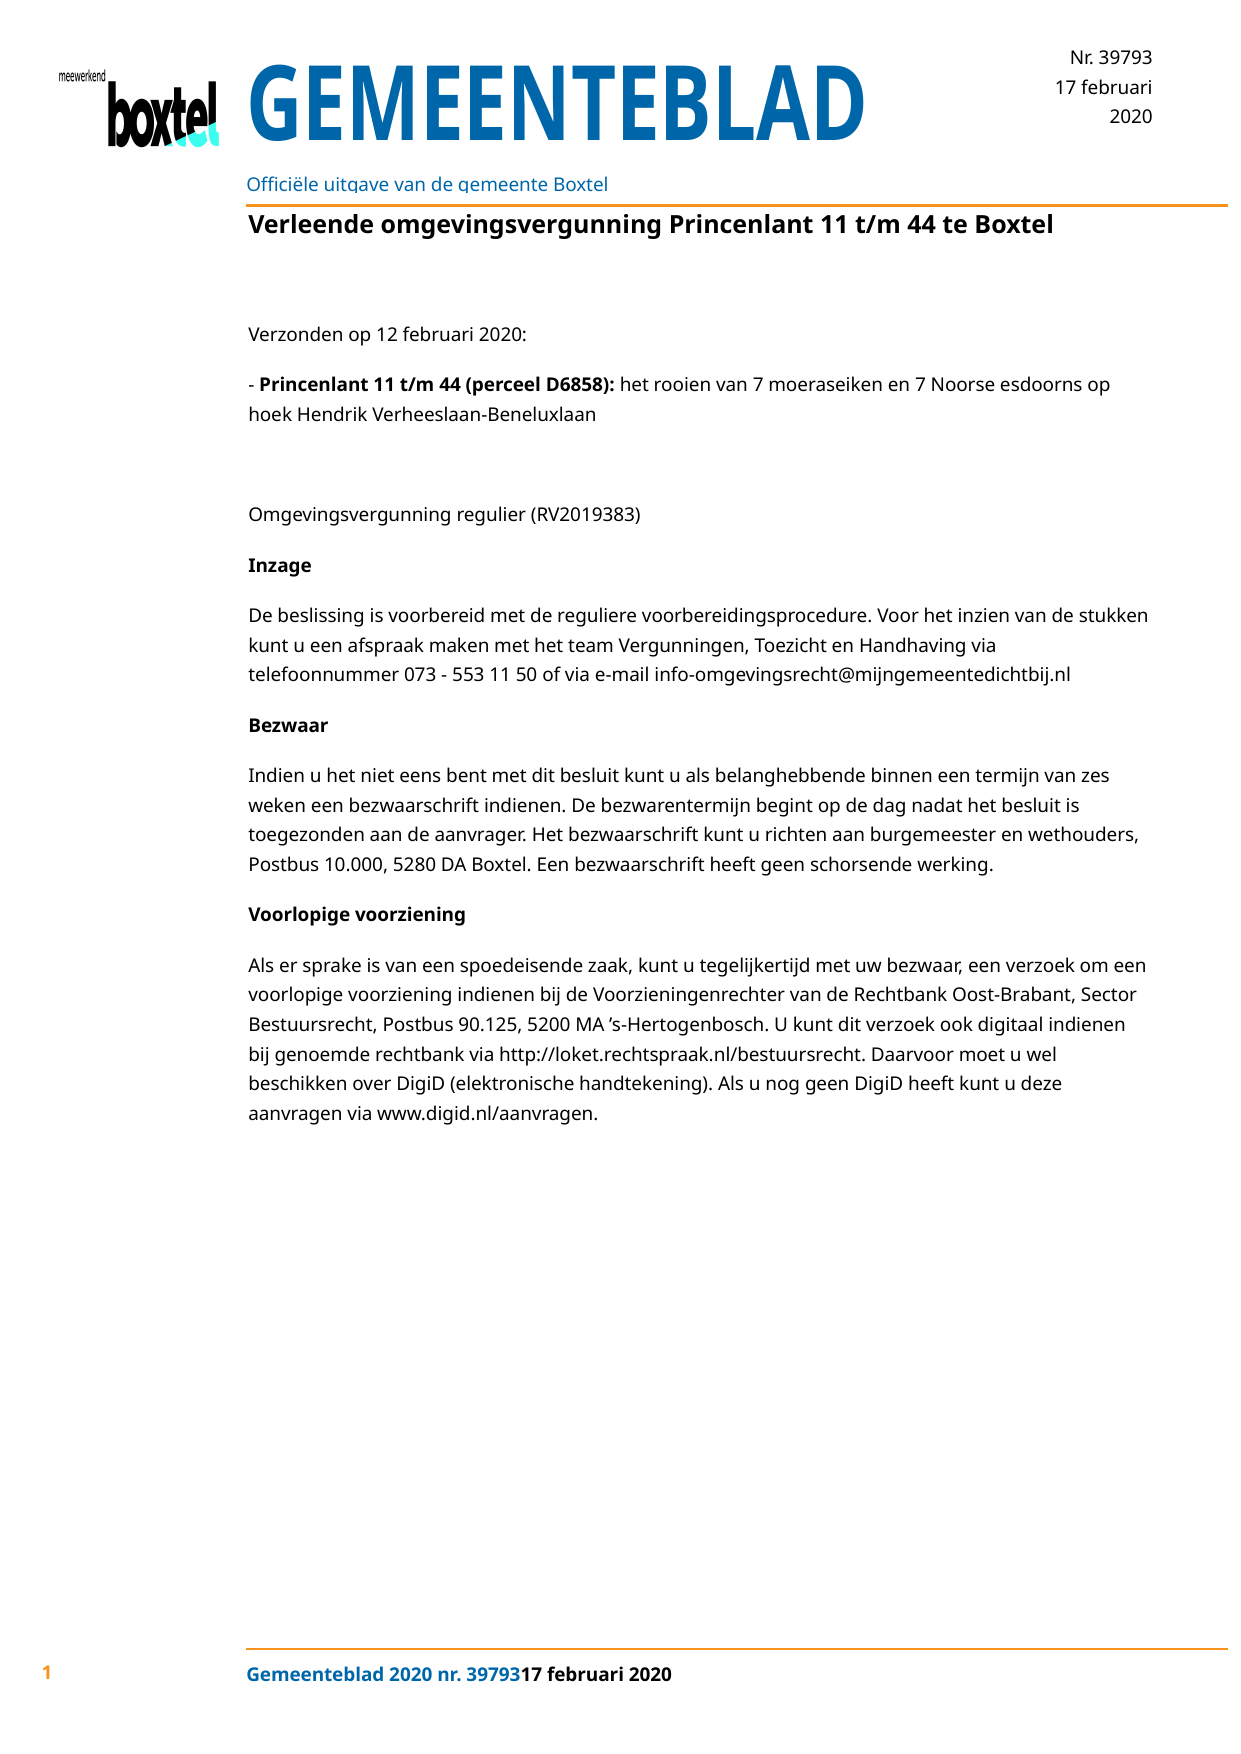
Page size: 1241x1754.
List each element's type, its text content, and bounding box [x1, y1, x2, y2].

picture [41, 47, 231, 172]
text Verleende omgevingsvergunning Princenlant 11 t/m 44 te Boxtel [248, 207, 1152, 241]
text Bezwaar [248, 712, 1152, 738]
text Voorlopige voorziening [248, 902, 1152, 927]
text Verzonden op 12 februari 2020: [248, 321, 1152, 346]
text Indien u het niet eens bent met dit besluit kunt u als belanghebbende binnen een termijn van zes weken een bezwaarschrift indienen. De bezwarentermijn begint op de dag nadat het besluit is toegezonden aan de aanvrager. Het bezwaarschrift kunt u richten aan burgemeester en wethouders, Postbus 10.000, 5280 DA Boxtel. Een bezwaarschrift heeft geen schorsende werking. [248, 762, 1152, 877]
text Omgevingsvergunning regulier (RV2019383) [248, 502, 1152, 527]
text Als er sprake is van een spoedeisende zaak, kunt u tegelijkertijd met uw bezwaar, een verzoek om een voorlopige voorziening indienen bij de Voorzieningenrechter van de Rechtbank Oost-Brabant, Sector Bestuursrecht, Postbus 90.125, 5200 MA ’s-Hertogenbosch. U kunt dit verzoek ook digitaal indienen bij genoemde rechtbank via http://loket.rechtspraak.nl/bestuursrecht. Daarvoor moet u wel beschikken over DigiD (elektronische handtekening). Als u nog geen DigiD heeft kunt u deze aanvragen via www.digid.nl/aanvragen. [248, 952, 1152, 1126]
text Inzage [248, 552, 1152, 578]
text - Princenlant 11 t/m 44 (perceel D6858): het rooien van 7 moeraseiken en 7 Noorse esdoorns op hoek Hendrik Verheeslaan-Beneluxlaan [248, 371, 1152, 426]
text De beslissing is voorbereid met de reguliere voorbereidingsprocedure. Voor het inzien van de stukken kunt u een afspraak maken met het team Vergunningen, Toezicht en Handhaving via telefoonnummer 073 - 553 11 50 of via e-mail info-omgevingsrecht@mijngemeentedichtbij.nl [248, 602, 1152, 687]
